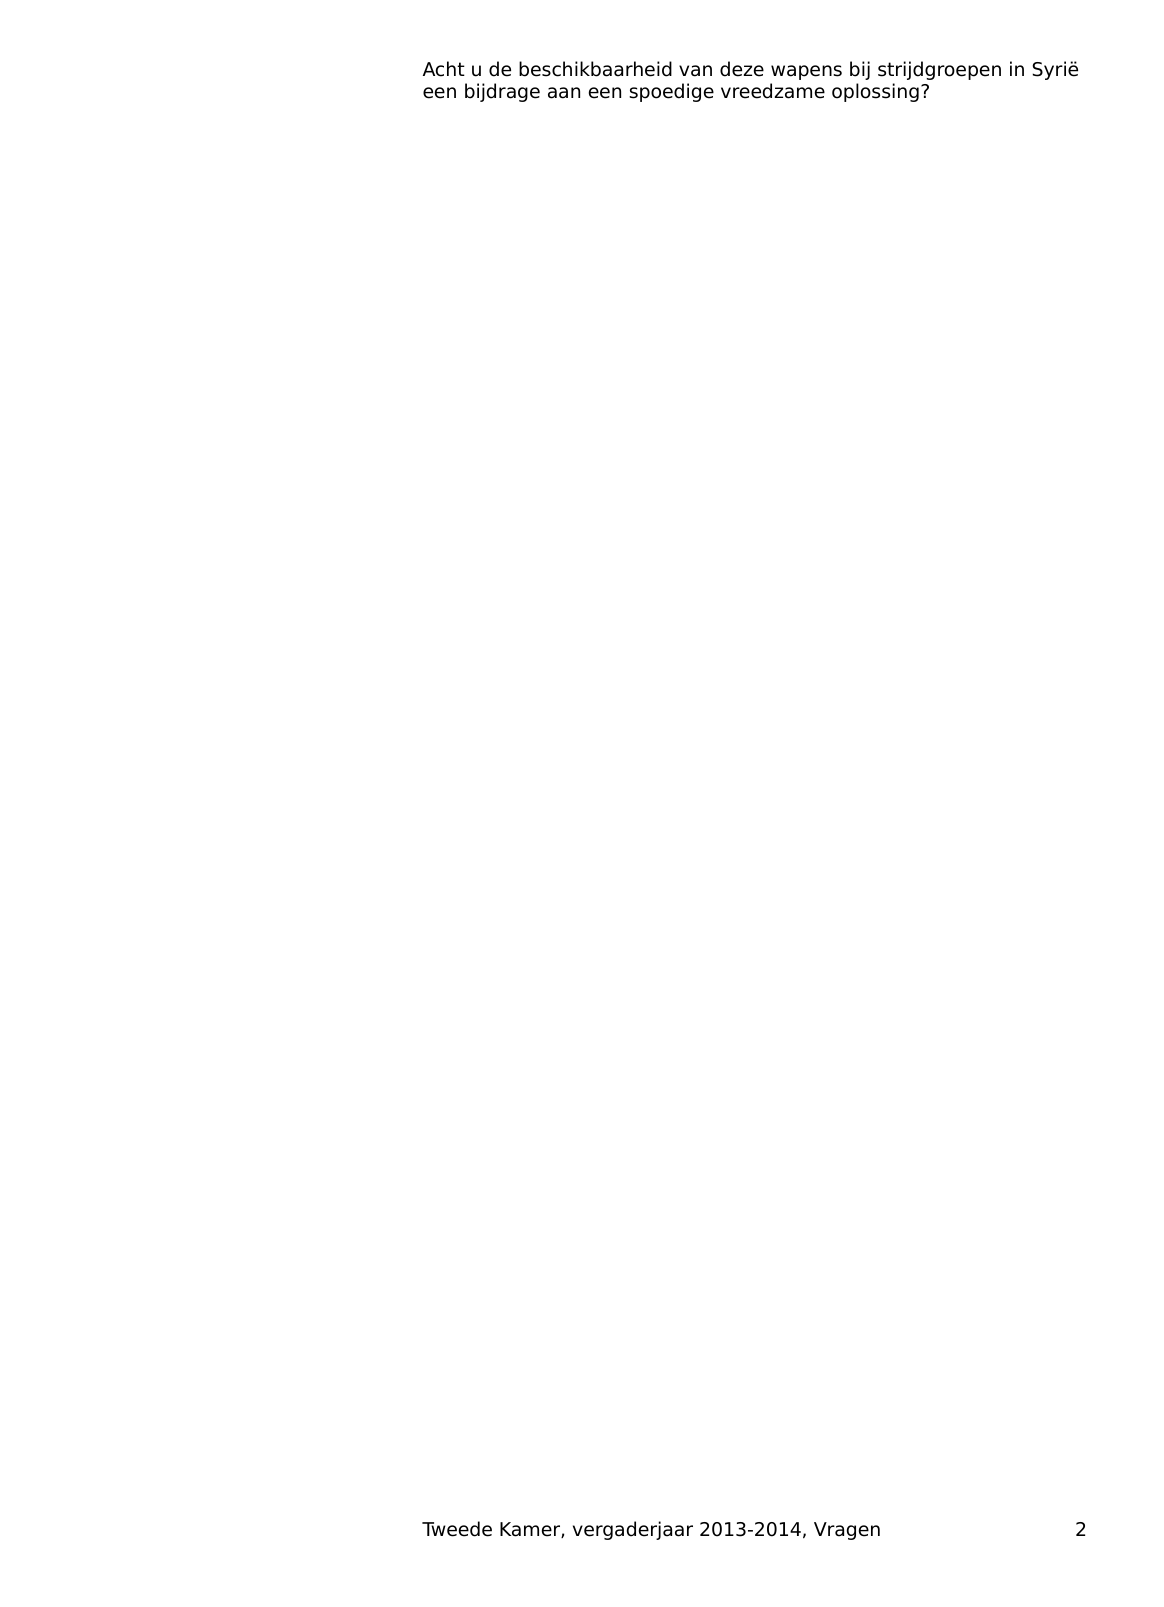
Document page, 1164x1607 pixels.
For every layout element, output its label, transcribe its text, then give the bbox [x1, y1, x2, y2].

text Acht u de beschikbaarheid van deze wapens bij strijdgroepen in Syrië een bijdrage aan een spoedige vreedzame oplossing? [422, 59, 1087, 103]
